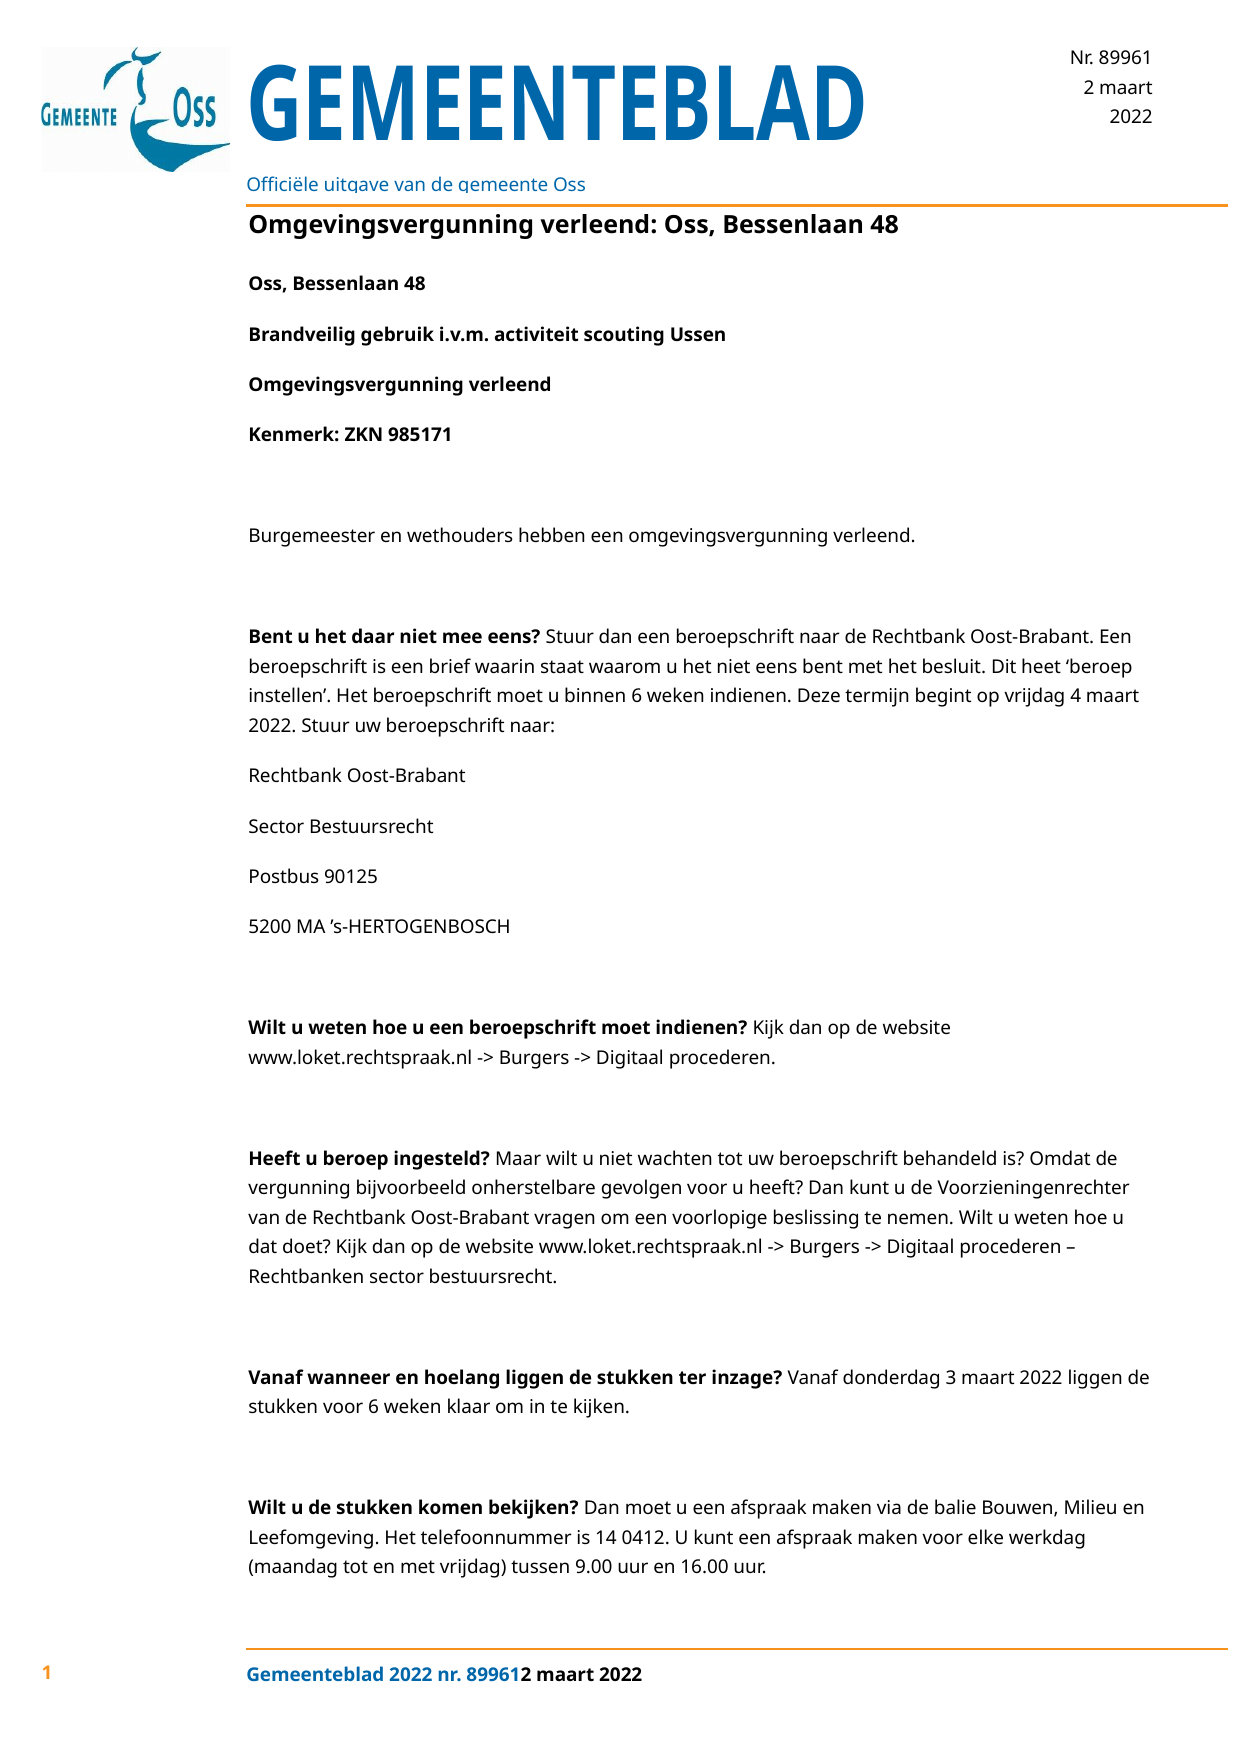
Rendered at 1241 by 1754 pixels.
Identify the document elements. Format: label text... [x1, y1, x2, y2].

text Postbus 90125 [248, 863, 1152, 889]
text Sector Bestuursrecht [248, 813, 1152, 838]
text Omgevingsvergunning verleend [248, 371, 1152, 397]
text Oss, Bessenlaan 48 [248, 270, 1152, 296]
text 5200 MA ’s-HERTOGENBOSCH [248, 914, 1152, 939]
text Heeft u beroep ingesteld? Maar wilt u niet wachten tot uw beroepschrift behandeld is? Omdat de vergunning bijvoorbeeld onherstelbare gevolgen voor u heeft? Dan kunt u de Voorzieningenrechter van de Rechtbank Oost-Brabant vragen om een voorlopige beslissing te nemen. Wilt u weten hoe u dat doet? Kijk dan op de website www.loket.rechtspraak.nl -> Burgers -> Digitaal procederen – Rechtbanken sector bestuursrecht. [248, 1145, 1152, 1289]
text Omgevingsvergunning verleend: Oss, Bessenlaan 48 [248, 207, 1152, 241]
text Wilt u weten hoe u een beroepschrift moet indienen? Kijk dan op de website www.loket.rechtspraak.nl -> Burgers -> Digitaal procederen. [248, 1014, 1152, 1070]
text Vanaf wanneer en hoelang liggen de stukken ter inzage? Vanaf donderdag 3 maart 2022 liggen de stukken voor 6 weken klaar om in te kijken. [248, 1364, 1152, 1419]
picture [41, 47, 231, 172]
text Burgemeester en wethouders hebben een omgevingsvergunning verleend. [248, 522, 1152, 548]
text Brandveilig gebruik i.v.m. activiteit scouting Ussen [248, 321, 1152, 346]
text Bent u het daar niet mee eens? Stuur dan een beroepschrift naar de Rechtbank Oost-Brabant. Een beroepschrift is een brief waarin staat waarom u het niet eens bent met het besluit. Dit heet ‘beroep instellen’. Het beroepschrift moet u binnen 6 weken indienen. Deze termijn begint op vrijdag 4 maart 2022. Stuur uw beroepschrift naar: [248, 623, 1152, 738]
text Rechtbank Oost-Brabant [248, 762, 1152, 788]
text Wilt u de stukken komen bekijken? Dan moet u een afspraak maken via de balie Bouwen, Milieu en Leefomgeving. Het telefoonnummer is 14 0412. U kunt een afspraak maken voor elke werkdag (maandag tot en met vrijdag) tussen 9.00 uur en 16.00 uur. [248, 1494, 1152, 1579]
text Kenmerk: ZKN 985171 [248, 422, 1152, 447]
